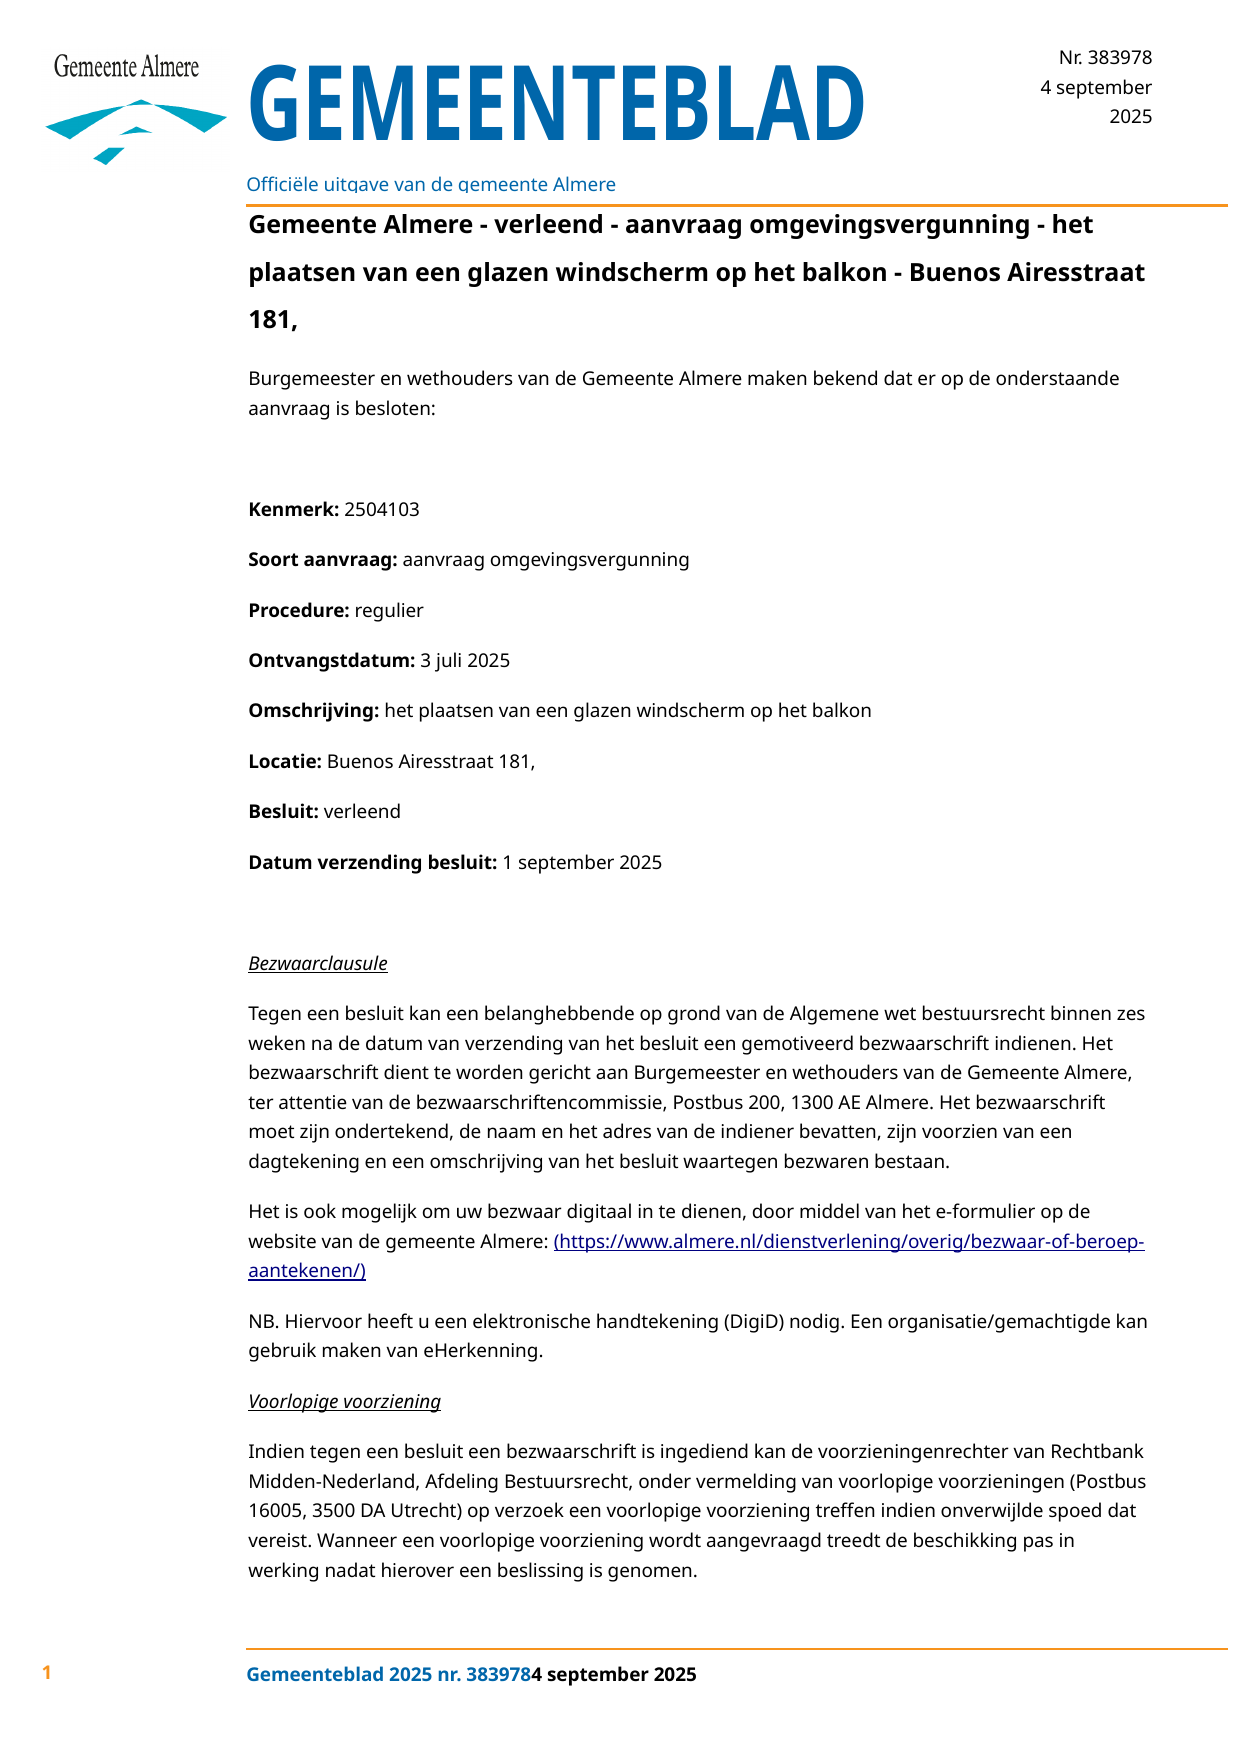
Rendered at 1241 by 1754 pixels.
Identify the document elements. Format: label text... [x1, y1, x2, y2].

text Besluit: verleend [248, 798, 1152, 824]
text Procedure: regulier [248, 597, 1152, 622]
picture [41, 47, 231, 172]
text Ontvangstdatum: 3 juli 2025 [248, 647, 1152, 673]
text Locatie: Buenos Airesstraat 181, [248, 748, 1152, 774]
text Indien tegen een besluit een bezwaarschrift is ingediend kan de voorzieningenrechter van Rechtbank Midden-Nederland, Afdeling Bestuursrecht, onder vermelding van voorlopige voorzieningen (Postbus 16005, 3500 DA Utrecht) op verzoek een voorlopige voorziening treffen indien onverwijlde spoed dat vereist. Wanneer een voorlopige voorziening wordt aangevraagd treedt de beschikking pas in werking nadat hierover een beslissing is genomen. [248, 1438, 1152, 1582]
text Burgemeester en wethouders van de Gemeente Almere maken bekend dat er op de onderstaande aanvraag is besloten: [248, 366, 1152, 421]
text Voorlopige voorziening [248, 1388, 1152, 1414]
text Tegen een besluit kan een belanghebbende op grond van de Algemene wet bestuursrecht binnen zes weken na de datum van verzending van het besluit een gemotiveerd bezwaarschrift indienen. Het bezwaarschrift dient te worden gericht aan Burgemeester en wethouders van de Gemeente Almere, ter attentie van de bezwaarschriftencommissie, Postbus 200, 1300 AE Almere. Het bezwaarschrift moet zijn ondertekend, de naam en het adres van de indiener bevatten, zijn voorzien van een dagtekening en een omschrijving van het besluit waartegen bezwaren bestaan. [248, 1000, 1152, 1174]
text Omschrijving: het plaatsen van een glazen windscherm op het balkon [248, 698, 1152, 723]
text Datum verzending besluit: 1 september 2025 [248, 849, 1152, 874]
text Bezwaarclausule [248, 950, 1152, 975]
text Het is ook mogelijk om uw bezwaar digitaal in te dienen, door middel van het e-formulier op de website van de gemeente Almere: (https://www.almere.nl/dienstverlening/overig/bezwaar-of-beroep-aantekenen/) [248, 1198, 1152, 1283]
text NB. Hiervoor heeft u een elektronische handtekening (DigiD) nodig. Een organisatie/gemachtigde kan gebruik maken van eHerkenning. [248, 1308, 1152, 1363]
text Soort aanvraag: aanvraag omgevingsvergunning [248, 546, 1152, 572]
text Gemeente Almere - verleend - aanvraag omgevingsvergunning - het plaatsen van een glazen windscherm op het balkon - Buenos Airesstraat 181, [248, 207, 1152, 336]
text Kenmerk: 2504103 [248, 496, 1152, 522]
